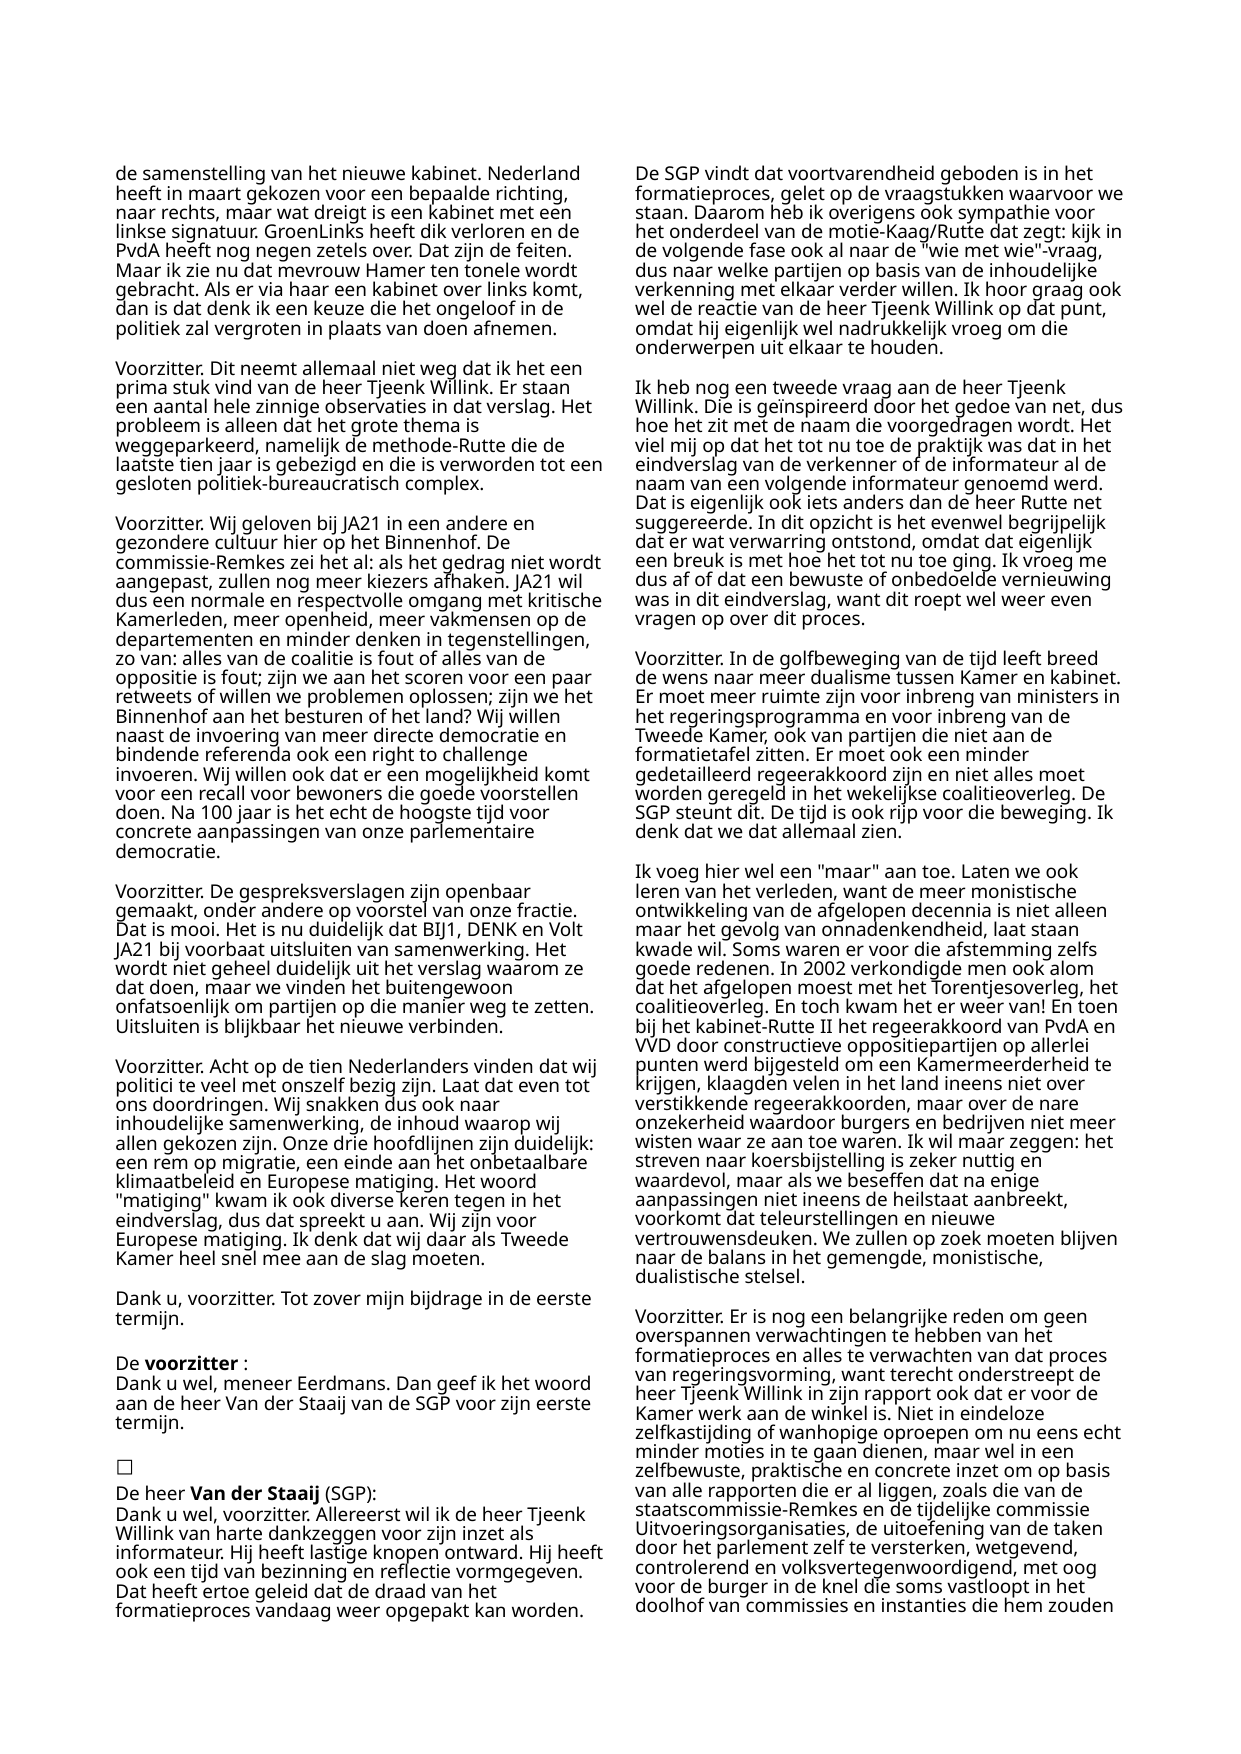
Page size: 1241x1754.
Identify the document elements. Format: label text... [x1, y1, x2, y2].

text Voorzitter. De gespreksverslagen zijn openbaar gemaakt, onder andere op voorstel van onze fractie. Dat is mooi. Het is nu duidelijk dat BIJ1, DENK en Volt JA21 bij voorbaat uitsluiten van samenwerking. Het wordt niet geheel duidelijk uit het verslag waarom ze dat doen, maar we vinden het buitengewoon onfatsoenlijk om partijen op die manier weg te zetten. Uitsluiten is blijkbaar het nieuwe verbinden. [115, 883, 605, 1037]
text Ik voeg hier wel een "maar" aan toe. Laten we ook leren van het verleden, want de meer monistische ontwikkeling van de afgelopen decennia is niet alleen maar het gevolg van onnadenkendheid, laat staan kwade wil. Soms waren er voor die afstemming zelfs goede redenen. In 2002 verkondigde men ook alom dat het afgelopen moest met het Torentjesoverleg, het coalitieoverleg. En toch kwam het er weer van! En toen bij het kabinet-Rutte II het regeerakkoord van PvdA en VVD door constructieve oppositiepartijen op allerlei punten werd bijgesteld om een Kamermeerderheid te krijgen, klaagden velen in het land ineens niet over verstikkende regeerakkoorden, maar over de nare onzekerheid waardoor burgers en bedrijven niet meer wisten waar ze aan toe waren. Ik wil maar zeggen: het streven naar koersbijstelling is zeker nuttig en waardevol, maar als we beseffen dat na enige aanpassingen niet ineens de heilstaat aanbreekt, voorkomt dat teleurstellingen en nieuwe vertrouwensdeuken. We zullen op zoek moeten blijven naar de balans in het gemengde, monistische, dualistische stelsel. [635, 863, 1125, 1287]
text Voorzitter. In de golfbeweging van de tijd leeft breed de wens naar meer dualisme tussen Kamer en kabinet. Er moet meer ruimte zijn voor inbreng van ministers in het regeringsprogramma en voor inbreng van de Tweede Kamer, ook van partijen die niet aan de formatietafel zitten. Er moet ook een minder gedetailleerd regeerakkoord zijn en niet alles moet worden geregeld in het wekelijkse coalitieoverleg. De SGP steunt dit. De tijd is ook rijp voor die beweging. Ik denk dat we dat allemaal zien. [635, 650, 1125, 843]
text De SGP vindt dat voortvarendheid geboden is in het formatieproces, gelet op de vraagstukken waarvoor we staan. Daarom heb ik overigens ook sympathie voor het onderdeel van de motie-Kaag/Rutte dat zegt: kijk in de volgende fase ook al naar de "wie met wie"-vraag, dus naar welke partijen op basis van de inhoudelijke verkenning met elkaar verder willen. Ik hoor graag ook wel de reactie van de heer Tjeenk Willink op dat punt, omdat hij eigenlijk wel nadrukkelijk vroeg om die onderwerpen uit elkaar te houden. [635, 165, 1125, 358]
text de samenstelling van het nieuwe kabinet. Nederland heeft in maart gekozen voor een bepaalde richting, naar rechts, maar wat dreigt is een kabinet met een linkse signatuur. GroenLinks heeft dik verloren en de PvdA heeft nog negen zetels over. Dat zijn de feiten. Maar ik zie nu dat mevrouw Hamer ten tonele wordt gebracht. Als er via haar een kabinet over links komt, dan is dat denk ik een keuze die het ongeloof in de politiek zal vergroten in plaats van doen afnemen. [115, 165, 605, 339]
text Ik heb nog een tweede vraag aan de heer Tjeenk Willink. Die is geïnspireerd door het gedoe van net, dus hoe het zit met de naam die voorgedragen wordt. Het viel mij op dat het tot nu toe de praktijk was dat in het eindverslag van de verkenner of de informateur al de naam van een volgende informateur genoemd werd. Dat is eigenlijk ook iets anders dan de heer Rutte net suggereerde. In dit opzicht is het evenwel begrijpelijk dat er wat verwarring ontstond, omdat dat eigenlijk een breuk is met hoe het tot nu toe ging. Ik vroeg me dus af of dat een bewuste of onbedoelde vernieuwing was in dit eindverslag, want dit roept wel weer even vragen op over dit proces. [635, 379, 1125, 629]
text Voorzitter. Dit neemt allemaal niet weg dat ik het een prima stuk vind van de heer Tjeenk Willink. Er staan een aantal hele zinnige observaties in dat verslag. Het probleem is alleen dat het grote thema is weggeparkeerd, namelijk de methode-Rutte die de laatste tien jaar is gebezigd en die is verworden tot een gesloten politiek-bureaucratisch complex. [115, 359, 605, 494]
text Dank u wel, meneer Eerdmans. Dan geef ik het woord aan de heer Van der Staaij van de SGP voor zijn eerste termijn. [115, 1375, 605, 1433]
text ⬜ [115, 1454, 605, 1480]
text Voorzitter. Wij geloven bij JA21 in een andere en gezondere cultuur hier op het Binnenhof. De commissie-Remkes zei het al: als het gedrag niet wordt aangepast, zullen nog meer kiezers afhaken. JA21 wil dus een normale en respectvolle omgang met kritische Kamerleden, meer openheid, meer vakmensen op de departementen en minder denken in tegenstellingen, zo van: alles van de coalitie is fout of alles van de oppositie is fout; zijn we aan het scoren voor een paar retweets of willen we problemen oplossen; zijn we het Binnenhof aan het besturen of het land? Wij willen naast de invoering van meer directe democratie en bindende referenda ook een right to challenge invoeren. Wij willen ook dat er een mogelijkheid komt voor een recall voor bewoners die goede voorstellen doen. Na 100 jaar is het echt de hoogste tijd voor concrete aanpassingen van onze parlementaire democratie. [115, 515, 605, 862]
text Voorzitter. Acht op de tien Nederlanders vinden dat wij politici te veel met onszelf bezig zijn. Laat dat even tot ons doordringen. Wij snakken dus ook naar inhoudelijke samenwerking, de inhoud waarop wij allen gekozen zijn. Onze drie hoofdlijnen zijn duidelijk: een rem op migratie, een einde aan het onbetaalbare klimaatbeleid en Europese matiging. Het woord "matiging" kwam ik ook diverse keren tegen in het eindverslag, dus dat spreekt u aan. Wij zijn voor Europese matiging. Ik denk dat wij daar als Tweede Kamer heel snel mee aan de slag moeten. [115, 1058, 605, 1269]
text Dank u wel, voorzitter. Allereerst wil ik de heer Tjeenk Willink van harte dankzeggen voor zijn inzet als informateur. Hij heeft lastige knopen ontward. Hij heeft ook een tijd van bezinning en reflectie vormgegeven. Dat heeft ertoe geleid dat de draad van het formatieproces vandaag weer opgepakt kan worden. [115, 1506, 605, 1621]
text Voorzitter. Er is nog een belangrijke reden om geen overspannen verwachtingen te hebben van het formatieproces en alles te verwachten van dat proces van regeringsvorming, want terecht onderstreept de heer Tjeenk Willink in zijn rapport ook dat er voor de Kamer werk aan de winkel is. Niet in eindeloze zelfkastijding of wanhopige oproepen om nu eens echt minder moties in te gaan dienen, maar wel in een zelfbewuste, praktische en concrete inzet om op basis van alle rapporten die er al liggen, zoals die van de staatscommissie-Remkes en de tijdelijke commissie Uitvoeringsorganisaties, de uitoefening van de taken door het parlement zelf te versterken, wetgevend, controlerend en volksvertegenwoordigend, met oog voor de burger in de knel die soms vastloopt in het doolhof van commissies en instanties die hem zouden [635, 1308, 1125, 1616]
text De voorzitter : [115, 1350, 605, 1375]
text Dank u, voorzitter. Tot zover mijn bijdrage in de eerste termijn. [115, 1290, 605, 1329]
text De heer Van der Staaij (SGP): [115, 1480, 605, 1506]
